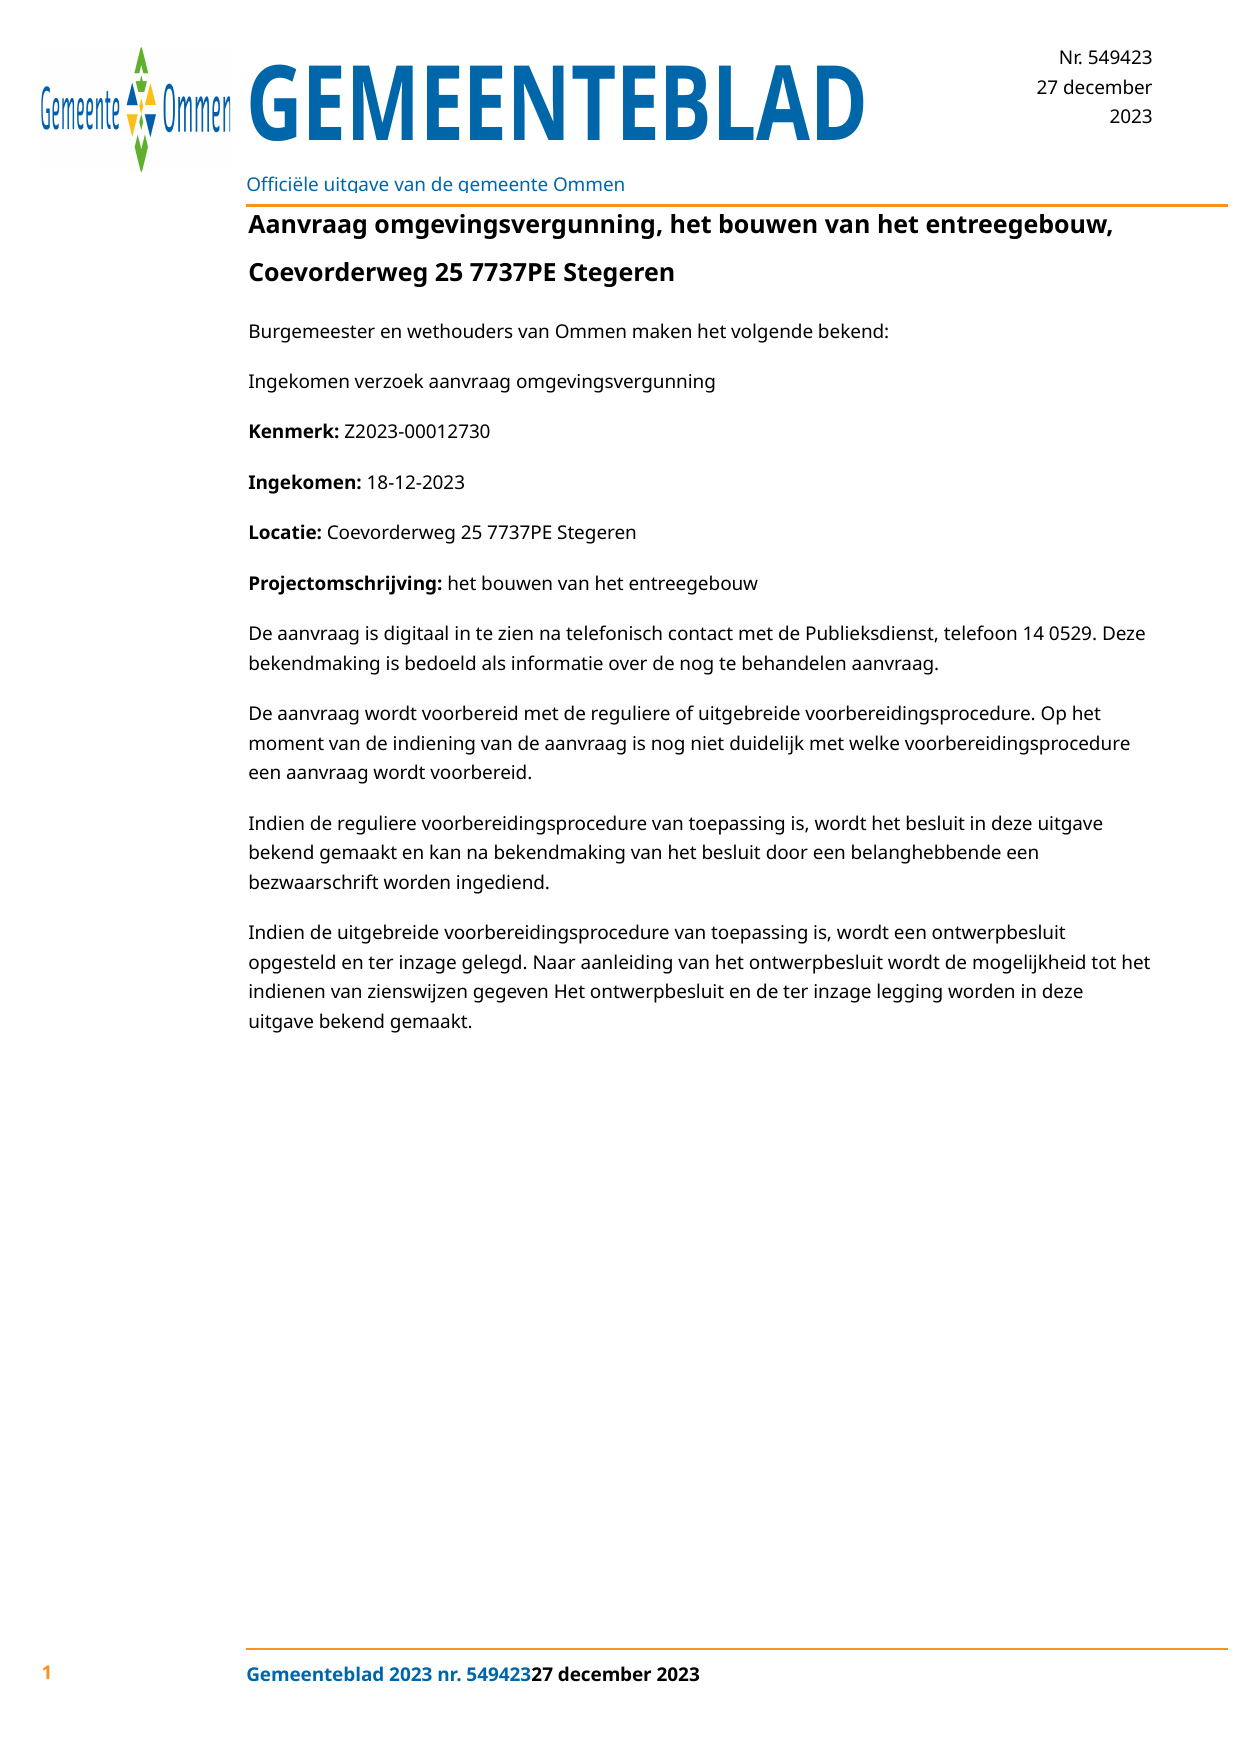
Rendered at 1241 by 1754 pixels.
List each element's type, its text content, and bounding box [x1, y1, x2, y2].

text Aanvraag omgevingsvergunning, het bouwen van het entreegebouw, Coevorderweg 25 7737PE Stegeren [248, 207, 1152, 288]
text Ingekomen: 18-12-2023 [248, 469, 1152, 495]
text Indien de uitgebreide voorbereidingsprocedure van toepassing is, wordt een ontwerpbesluit opgesteld en ter inzage gelegd. Naar aanleiding van het ontwerpbesluit wordt de mogelijkheid tot het indienen van zienswijzen gegeven Het ontwerpbesluit en de ter inzage legging worden in deze uitgave bekend gemaakt. [248, 919, 1152, 1034]
text Projectomschrijving: het bouwen van het entreegebouw [248, 570, 1152, 596]
text Locatie: Coevorderweg 25 7737PE Stegeren [248, 519, 1152, 545]
text Burgemeester en wethouders van Ommen maken het volgende bekend: [248, 318, 1152, 344]
text De aanvraag wordt voorbereid met de reguliere of uitgebreide voorbereidingsprocedure. Op het moment van de indiening van de aanvraag is nog niet duidelijk met welke voorbereidingsprocedure een aanvraag wordt voorbereid. [248, 700, 1152, 785]
picture [41, 47, 231, 172]
text De aanvraag is digitaal in te zien na telefonisch contact met de Publieksdienst, telefoon 14 0529. Deze bekendmaking is bedoeld als informatie over de nog te behandelen aanvraag. [248, 620, 1152, 676]
text Ingekomen verzoek aanvraag omgevingsvergunning [248, 368, 1152, 394]
text Kenmerk: Z2023-00012730 [248, 419, 1152, 444]
text Indien de reguliere voorbereidingsprocedure van toepassing is, wordt het besluit in deze uitgave bekend gemaakt en kan na bekendmaking van het besluit door een belanghebbende een bezwaarschrift worden ingediend. [248, 810, 1152, 895]
